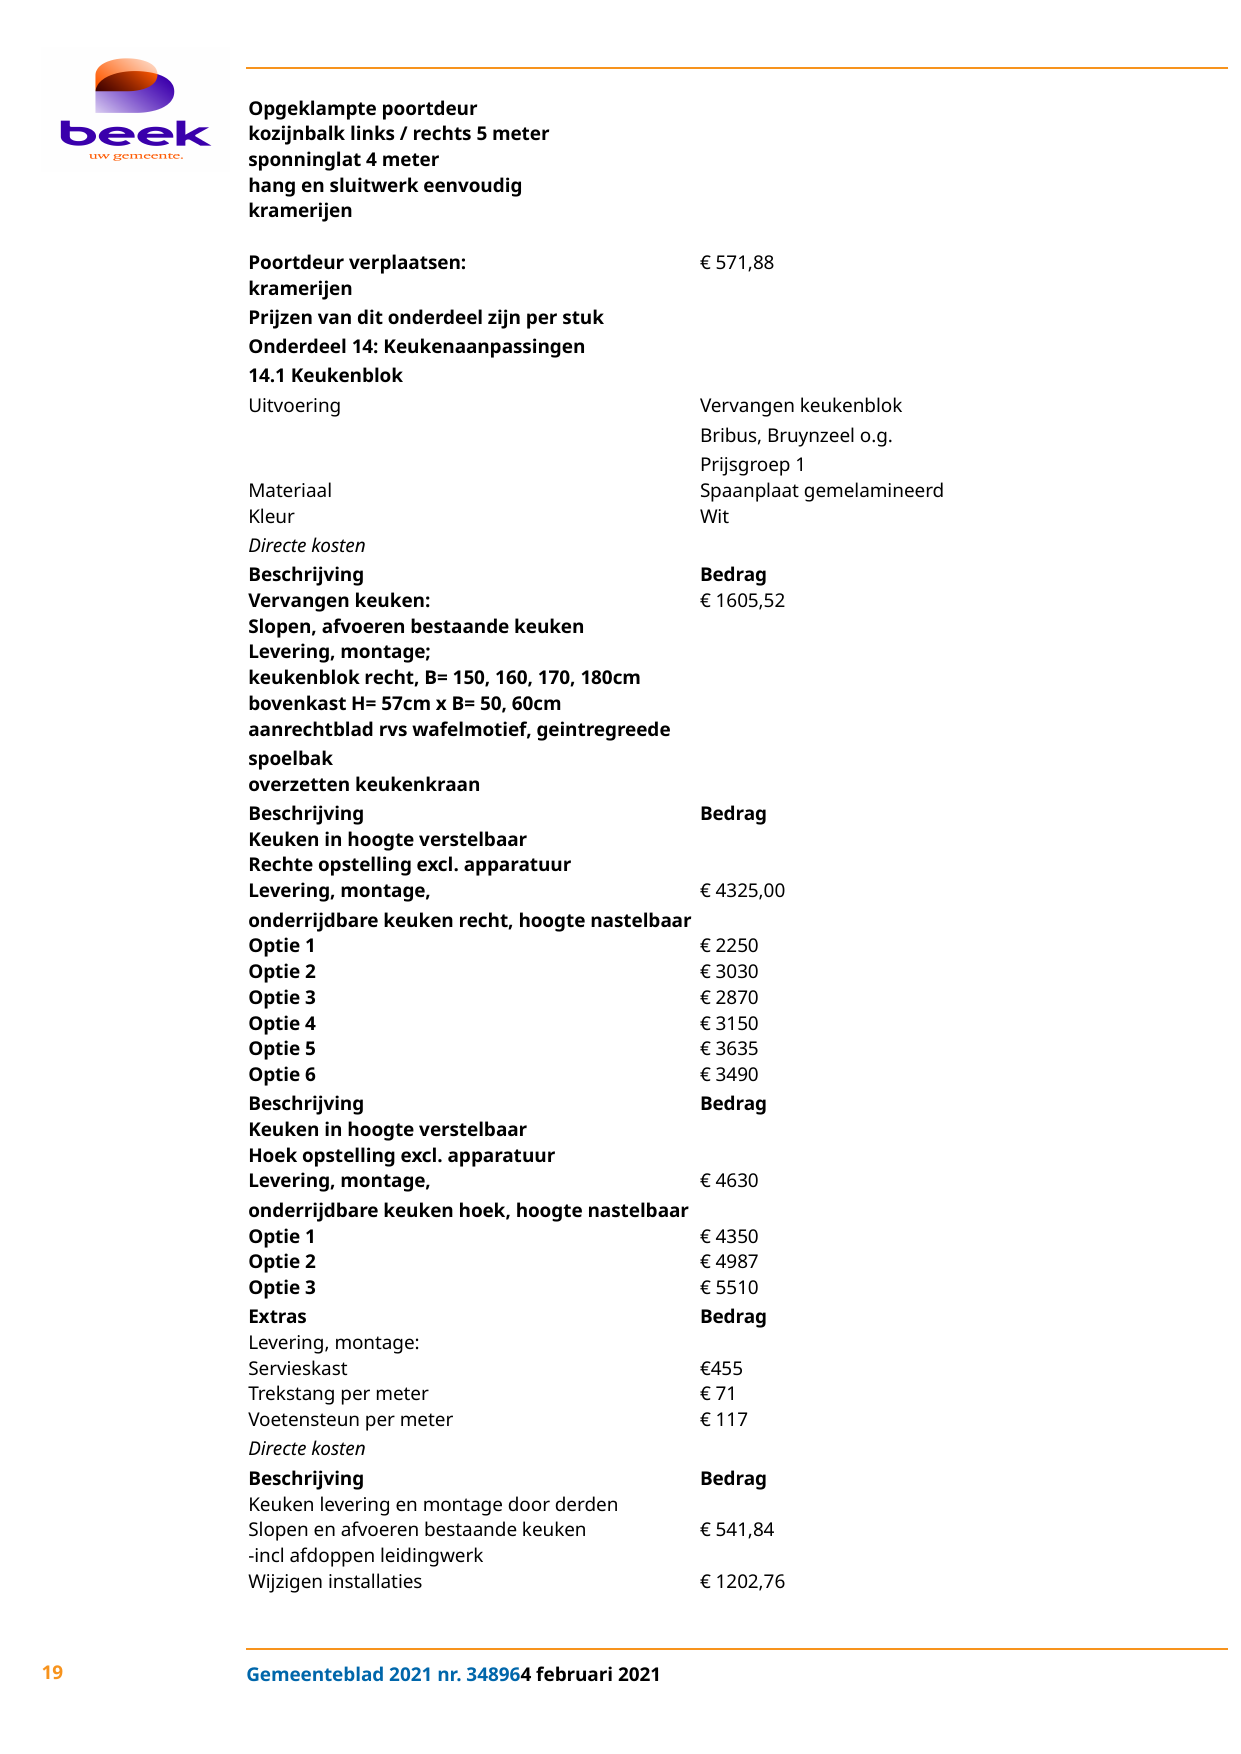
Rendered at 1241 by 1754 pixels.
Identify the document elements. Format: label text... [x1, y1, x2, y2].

table_cell € 3030 [700, 959, 1152, 984]
table_cell [700, 1542, 1152, 1568]
table_cell [700, 172, 1152, 198]
table_cell [700, 690, 1152, 716]
table_cell [700, 826, 1152, 852]
table_cell €455 [700, 1355, 1152, 1381]
table_cell [700, 1142, 1152, 1168]
table_cell Optie 3 [248, 1274, 700, 1300]
table_header Bedrag [700, 1304, 1152, 1329]
table_header Beschrijving [248, 1465, 700, 1491]
table_cell [700, 121, 1152, 146]
table_cell [700, 1329, 1152, 1355]
table_cell Trekstang per meter [248, 1381, 700, 1406]
table_cell € 71 [700, 1381, 1152, 1406]
table_cell Optie 2 [248, 1249, 700, 1274]
table_cell Levering, montage: [248, 1329, 700, 1355]
table_cell aanrechtblad rvs wafelmotief, geintregreede spoelbak [248, 716, 700, 771]
table_cell [700, 146, 1152, 172]
table_cell [700, 1491, 1152, 1516]
table_cell Levering, montage, onderrijdbare keuken recht, hoogte nastelbaar [248, 878, 700, 933]
table_cell [700, 613, 1152, 639]
table_cell € 3490 [700, 1061, 1152, 1087]
table_cell kramerijen [248, 275, 700, 301]
table_cell Kleur [248, 503, 700, 528]
table_cell Voetensteun per meter [248, 1406, 700, 1432]
text Directe kosten [248, 532, 1152, 557]
table_cell Optie 4 [248, 1010, 700, 1036]
table_cell Levering, montage, onderrijdbare keuken hoek, hoogte nastelbaar [248, 1168, 700, 1223]
table_cell € 2250 [700, 933, 1152, 958]
table_header Bedrag [700, 1090, 1152, 1116]
table_header Extras [248, 1304, 700, 1329]
table_cell Spaanplaat gemelamineerd [700, 477, 1152, 503]
table_cell [700, 95, 1152, 121]
table_cell Keuken in hoogte verstelbaar [248, 826, 700, 852]
table_header Beschrijving [248, 800, 700, 826]
table_cell overzetten keukenkraan [248, 771, 700, 797]
table_cell Hoek opstelling excl. apparatuur [248, 1142, 700, 1168]
table_cell keukenblok recht, B= 150, 160, 170, 180cm [248, 664, 700, 690]
table_cell € 3150 [700, 1010, 1152, 1036]
table_cell Keuken in hoogte verstelbaar [248, 1116, 700, 1142]
table_header Uitvoering [248, 392, 700, 477]
table_cell Optie 5 [248, 1036, 700, 1061]
table_cell € 5510 [700, 1274, 1152, 1300]
table_cell € 117 [700, 1406, 1152, 1432]
table_cell Optie 6 [248, 1061, 700, 1087]
table_cell [700, 852, 1152, 877]
table_cell Optie 2 [248, 959, 700, 984]
table_cell Optie 3 [248, 984, 700, 1010]
table_cell Optie 1 [248, 933, 700, 958]
table_header Vervangen keukenblok Bribus, Bruynzeel o.g. Prijsgroep 1 [700, 392, 1152, 477]
table_cell Materiaal [248, 477, 700, 503]
table_cell [700, 224, 1152, 249]
table_cell Rechte opstelling excl. apparatuur [248, 852, 700, 877]
table_cell € 2870 [700, 984, 1152, 1010]
table_cell Levering, montage; [248, 639, 700, 664]
table_header Beschrijving [248, 561, 700, 587]
table_cell [700, 1116, 1152, 1142]
table_cell € 1605,52 [700, 587, 1152, 613]
table_cell [700, 198, 1152, 223]
table_cell € 4325,00 [700, 878, 1152, 933]
text Directe kosten [248, 1435, 1152, 1461]
table_cell Wit [700, 503, 1152, 528]
table_cell [248, 224, 700, 249]
table_cell sponninglat 4 meter [248, 146, 700, 172]
text 14.1 Keukenblok [248, 362, 1152, 388]
table_cell [700, 275, 1152, 301]
table_cell € 4987 [700, 1249, 1152, 1274]
table_cell Poortdeur verplaatsen: [248, 249, 700, 275]
table_cell € 4630 [700, 1168, 1152, 1223]
table_cell hang en sluitwerk eenvoudig [248, 172, 700, 198]
table_cell € 571,88 [700, 249, 1152, 275]
table_cell Servieskast [248, 1355, 700, 1381]
table_cell Vervangen keuken: [248, 587, 700, 613]
table_cell -incl afdoppen leidingwerk [248, 1542, 700, 1568]
table_cell € 1202,76 [700, 1568, 1152, 1594]
table_header Onderdeel 14: Keukenaanpassingen [248, 334, 1152, 359]
picture [41, 47, 231, 172]
table_cell [700, 664, 1152, 690]
table_cell kozijnbalk links / rechts 5 meter [248, 121, 700, 146]
table_cell [700, 771, 1152, 797]
table_cell Keuken levering en montage door derden [248, 1491, 700, 1516]
table_cell bovenkast H= 57cm x B= 50, 60cm [248, 690, 700, 716]
table_header Bedrag [700, 800, 1152, 826]
table_header Bedrag [700, 1465, 1152, 1491]
table_cell Slopen, afvoeren bestaande keuken [248, 613, 700, 639]
table_header Bedrag [700, 561, 1152, 587]
table_header Beschrijving [248, 1090, 700, 1116]
table_cell kramerijen [248, 198, 700, 223]
table_cell € 541,84 [700, 1516, 1152, 1542]
table_cell [700, 639, 1152, 664]
table_cell Optie 1 [248, 1223, 700, 1249]
text Prijzen van dit onderdeel zijn per stuk [248, 304, 1152, 329]
table_cell € 4350 [700, 1223, 1152, 1249]
table_cell Opgeklampte poortdeur [248, 95, 700, 121]
table_cell [700, 716, 1152, 771]
table_cell € 3635 [700, 1036, 1152, 1061]
table_cell Wijzigen installaties [248, 1568, 700, 1594]
table_cell Slopen en afvoeren bestaande keuken [248, 1516, 700, 1542]
